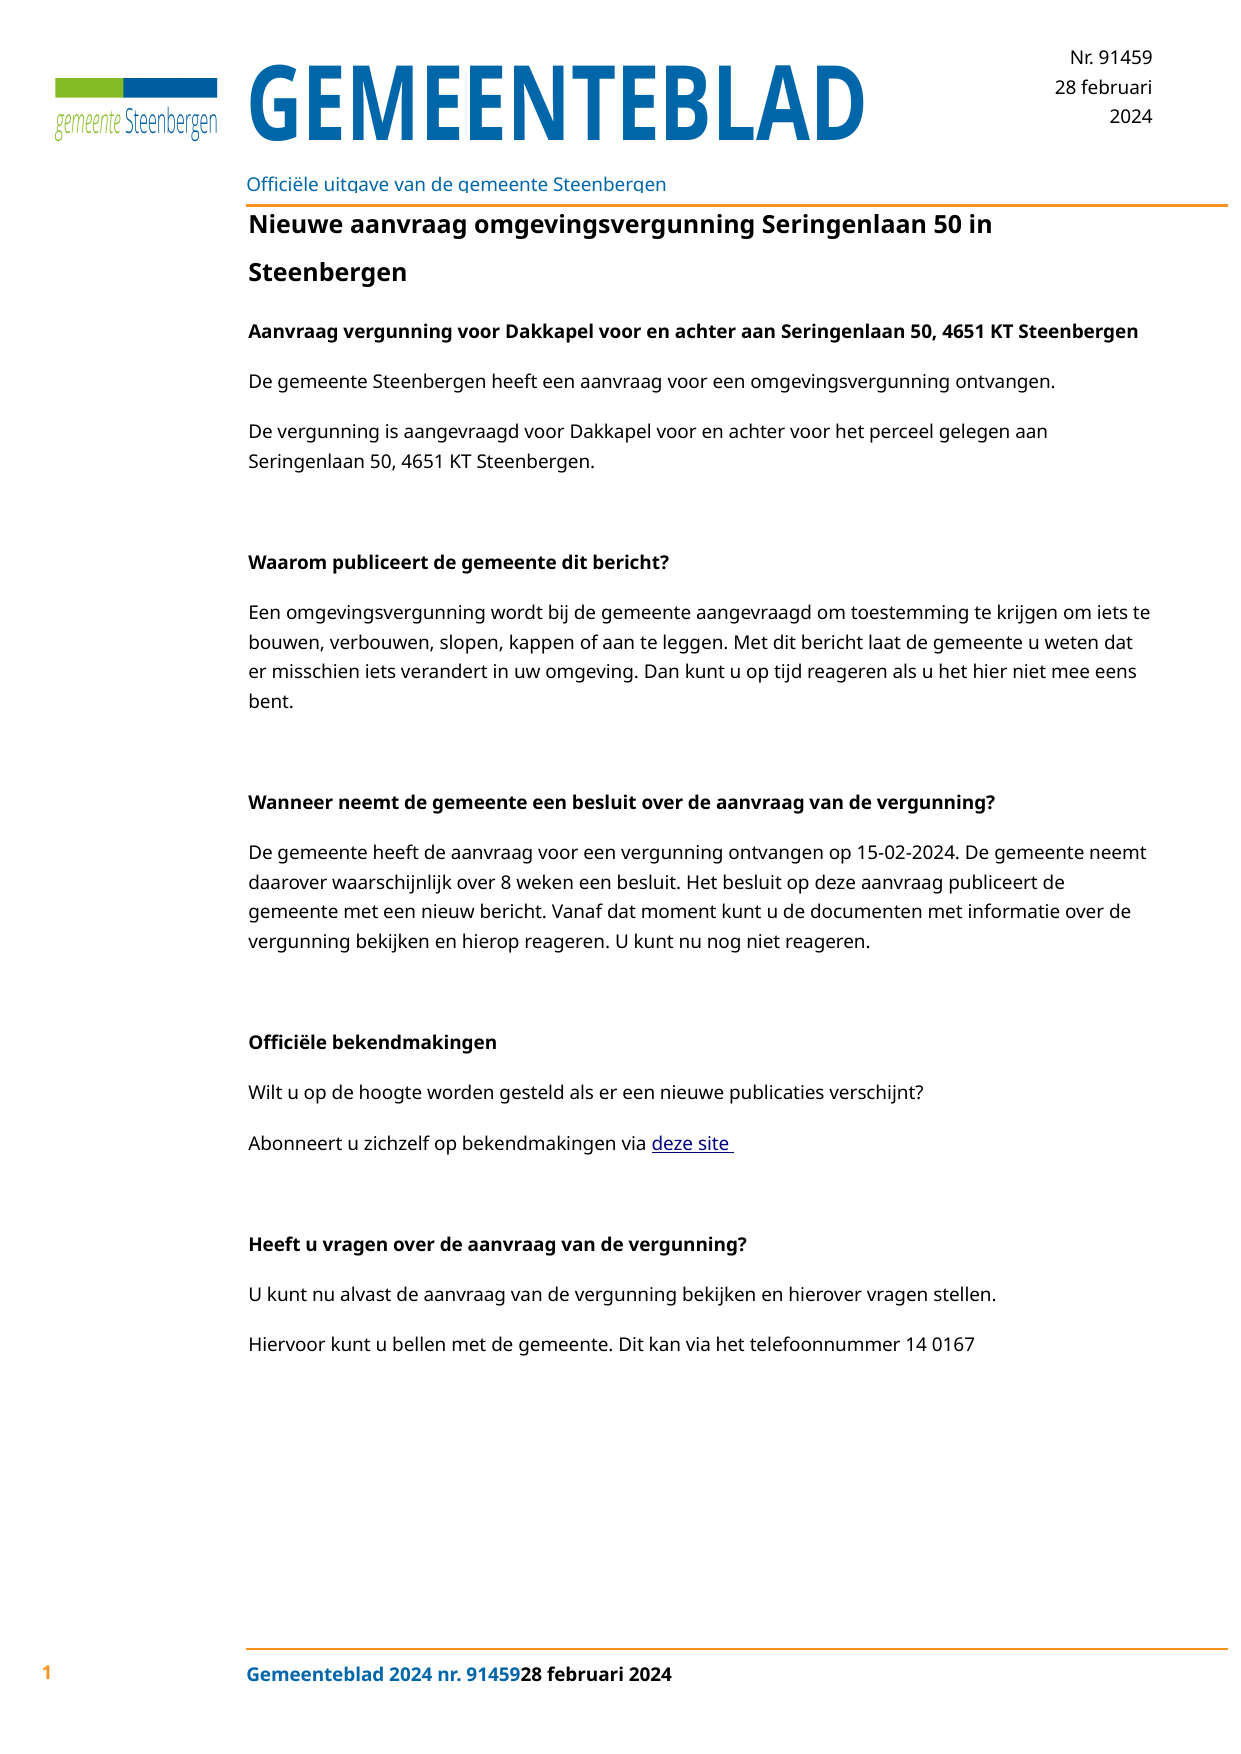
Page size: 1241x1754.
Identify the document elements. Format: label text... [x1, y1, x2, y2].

text Heeft u vragen over de aanvraag van de vergunning? [248, 1231, 1152, 1257]
text Een omgevingsvergunning wordt bij de gemeente aangevraagd om toestemming te krijgen om iets te bouwen, verbouwen, slopen, kappen of aan te leggen. Met dit bericht laat de gemeente u weten dat er misschien iets verandert in uw omgeving. Dan kunt u op tijd reageren als u het hier niet mee eens bent. [248, 599, 1152, 714]
text Officiële bekendmakingen [248, 1029, 1152, 1055]
text De vergunning is aangevraagd voor Dakkapel voor en achter voor het perceel gelegen aan Seringenlaan 50, 4651 KT Steenbergen. [248, 419, 1152, 474]
text Aanvraag vergunning voor Dakkapel voor en achter aan Seringenlaan 50, 4651 KT Steenbergen [248, 318, 1152, 344]
text Wanneer neemt de gemeente een besluit over de aanvraag van de vergunning? [248, 789, 1152, 815]
text Hiervoor kunt u bellen met de gemeente. Dit kan via het telefoonnummer 14 0167 [248, 1332, 1152, 1357]
text Wilt u op de hoogte worden gesteld als er een nieuwe publicaties verschijnt? [248, 1079, 1152, 1105]
text Waarom publiceert de gemeente dit bericht? [248, 549, 1152, 575]
text De gemeente heeft de aanvraag voor een vergunning ontvangen op 15-02-2024. De gemeente neemt daarover waarschijnlijk over 8 weken een besluit. Het besluit op deze aanvraag publiceert de gemeente met een nieuw bericht. Vanaf dat moment kunt u de documenten met informatie over de vergunning bekijken en hierop reageren. U kunt nu nog niet reageren. [248, 839, 1152, 954]
text Abonneert u zichzelf op bekendmakingen via deze site [248, 1130, 1152, 1156]
text Nieuwe aanvraag omgevingsvergunning Seringenlaan 50 in Steenbergen [248, 207, 1152, 288]
picture [41, 47, 231, 172]
text De gemeente Steenbergen heeft een aanvraag voor een omgevingsvergunning ontvangen. [248, 368, 1152, 394]
text U kunt nu alvast de aanvraag van de vergunning bekijken en hierover vragen stellen. [248, 1281, 1152, 1307]
